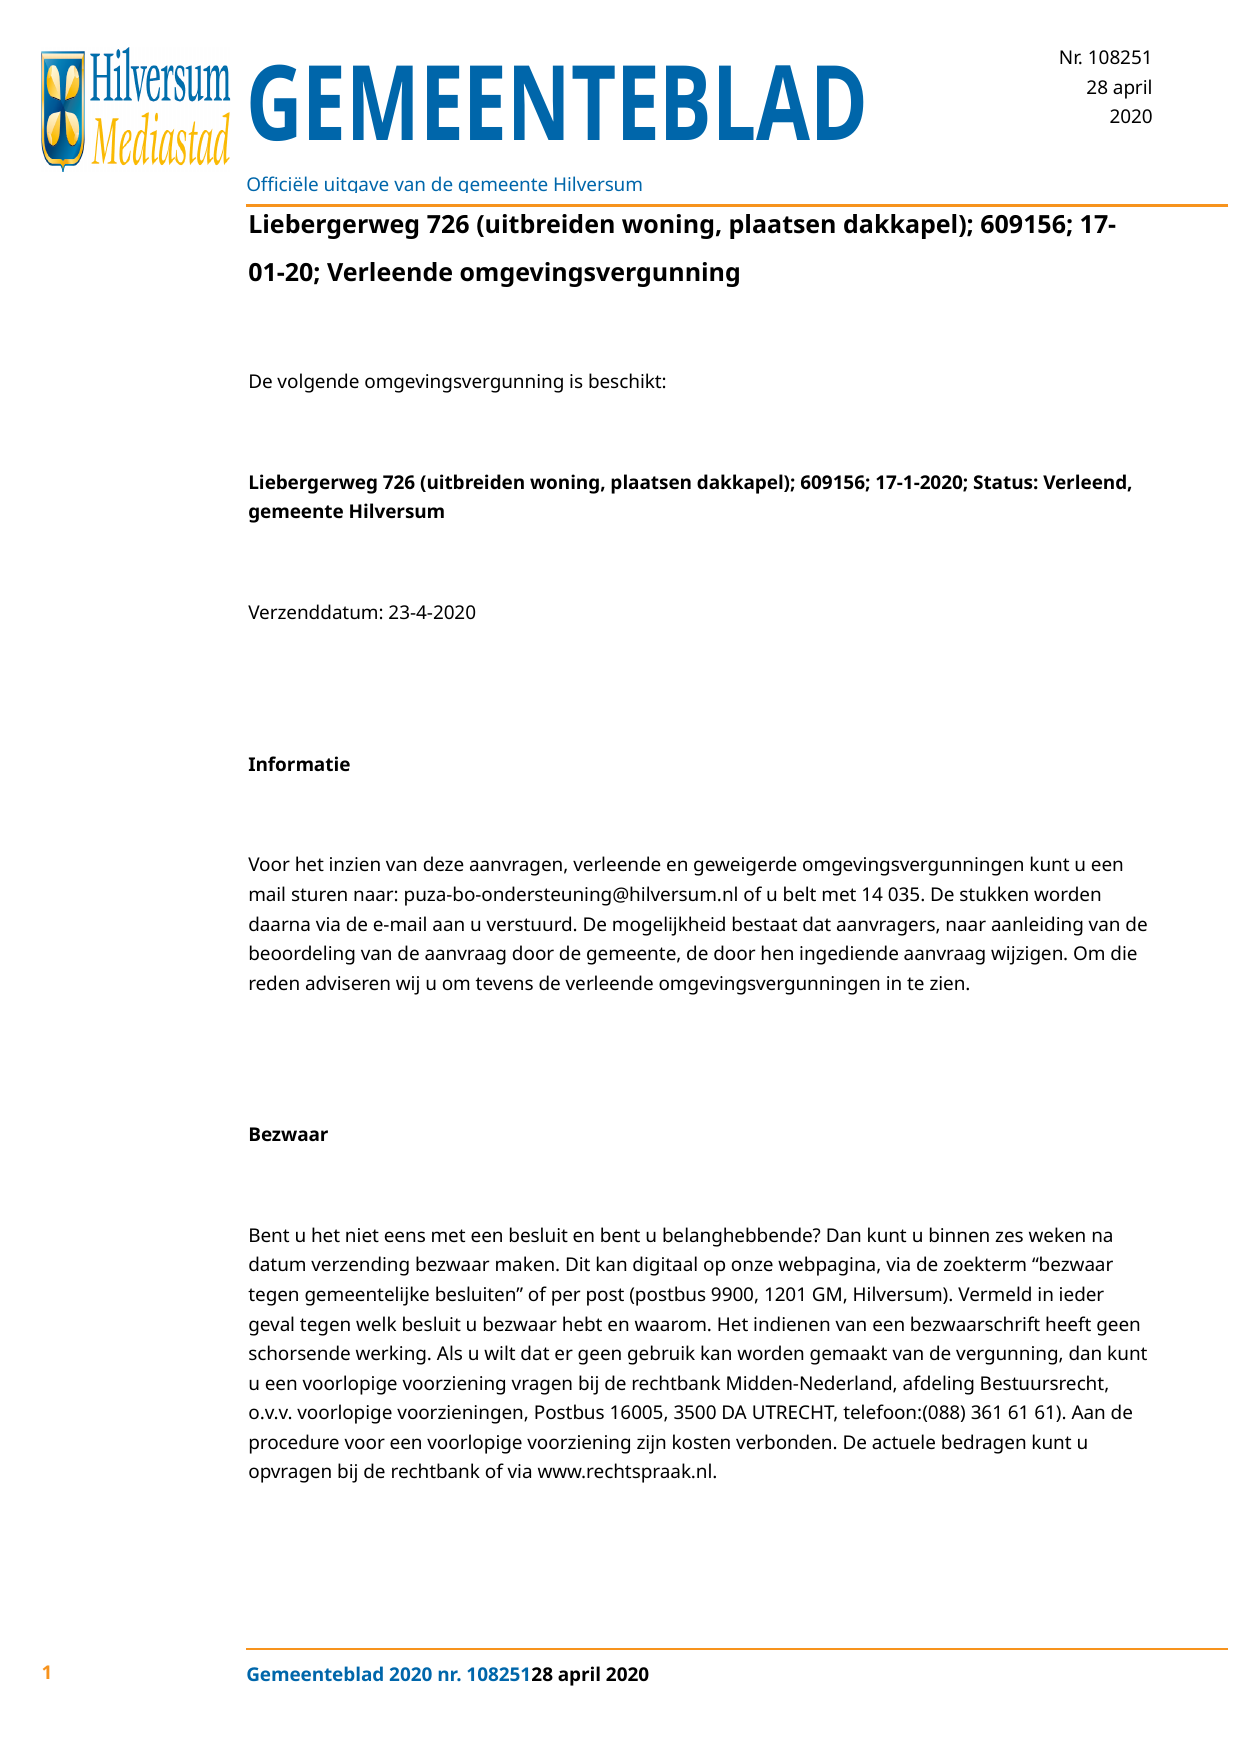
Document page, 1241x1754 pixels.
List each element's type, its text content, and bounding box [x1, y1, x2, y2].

text Voor het inzien van deze aanvragen, verleende en geweigerde omgevingsvergunningen kunt u een mail sturen naar: puza-bo-ondersteuning@hilversum.nl of u belt met 14 035. De stukken worden daarna via de e-mail aan u verstuurd. De mogelijkheid bestaat dat aanvragers, naar aanleiding van de beoordeling van de aanvraag door de gemeente, de door hen ingediende aanvraag wijzigen. Om die reden adviseren wij u om tevens de verleende omgevingsvergunningen in te zien. [248, 852, 1152, 996]
text Verzenddatum: 23-4-2020 [248, 599, 1152, 625]
text Informatie [248, 751, 1152, 777]
text De volgende omgevingsvergunning is beschikt: [248, 368, 1152, 394]
text Liebergerweg 726 (uitbreiden woning, plaatsen dakkapel); 609156; 17-1-2020; Status: Verleend, gemeente Hilversum [248, 469, 1152, 524]
picture [41, 47, 231, 172]
text Bezwaar [248, 1121, 1152, 1147]
text Bent u het niet eens met een besluit en bent u belanghebbende? Dan kunt u binnen zes weken na datum verzending bezwaar maken. Dit kan digitaal op onze webpagina, via de zoekterm “bezwaar tegen gemeentelijke besluiten” of per post (postbus 9900, 1201 GM, Hilversum). Vermeld in ieder geval tegen welk besluit u bezwaar hebt en waarom. Het indienen van een bezwaarschrift heeft geen schorsende werking. Als u wilt dat er geen gebruik kan worden gemaakt van de vergunning, dan kunt u een voorlopige voorziening vragen bij de rechtbank Midden-Nederland, afdeling Bestuursrecht, o.v.v. voorlopige voorzieningen, Postbus 16005, 3500 DA UTRECHT, telefoon:(088) 361 61 61). Aan de procedure voor een voorlopige voorziening zijn kosten verbonden. De actuele bedragen kunt u opvragen bij de rechtbank of via www.rechtspraak.nl. [248, 1222, 1152, 1484]
text Liebergerweg 726 (uitbreiden woning, plaatsen dakkapel); 609156; 17-01-20; Verleende omgevingsvergunning [248, 207, 1152, 288]
